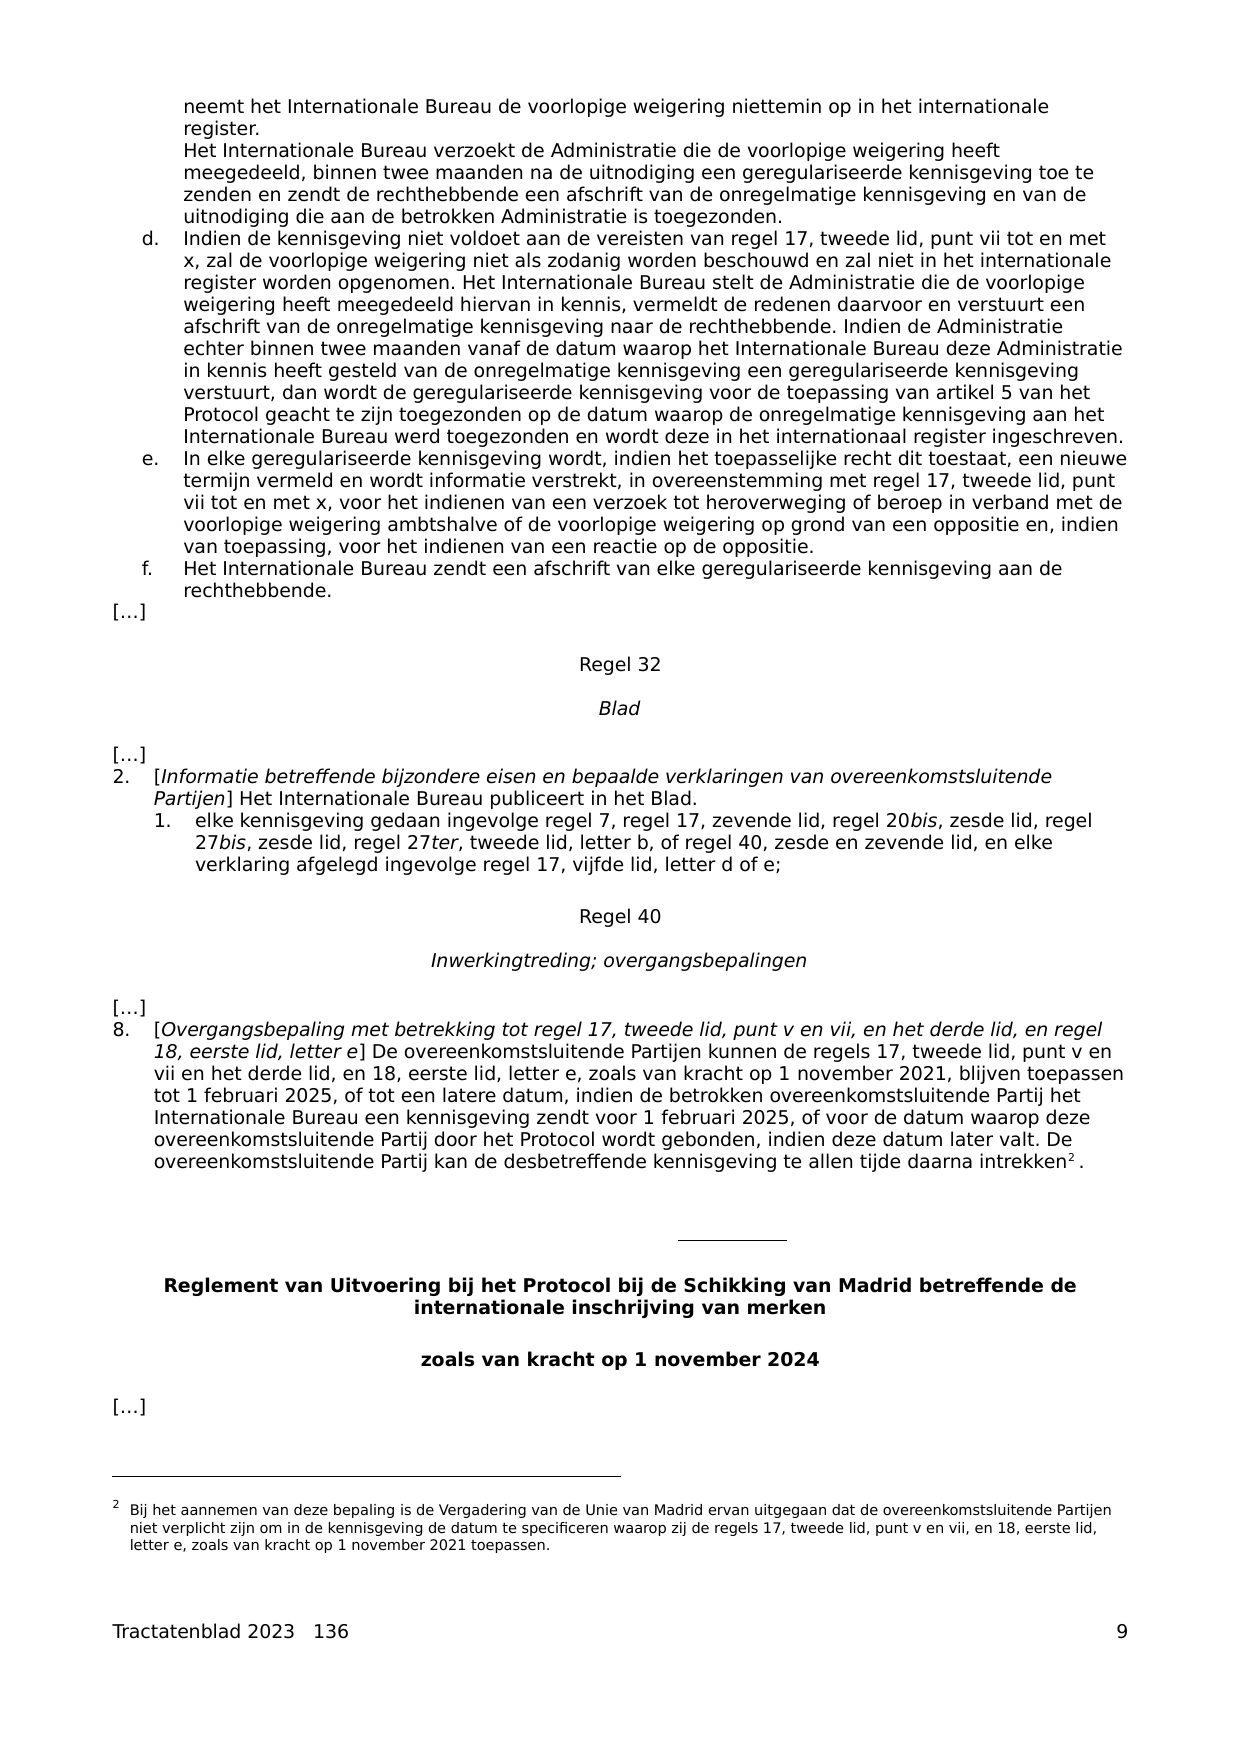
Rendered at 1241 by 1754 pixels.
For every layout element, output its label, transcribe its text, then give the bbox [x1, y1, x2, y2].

text neemt het Internationale Bureau de voorlopige weigering niettemin op in het internationale register. [183, 96, 1128, 140]
subtitle Regel 32 Blad [112, 653, 1128, 719]
text […] [112, 1396, 1128, 1418]
text […] [112, 744, 1128, 766]
subtitle zoals van kracht op 1 november 2024 [112, 1349, 1128, 1371]
text Bij het aannemen van deze bepaling is de Vergadering van de Unie van Madrid ervan uitgegaan dat de overeenkomstsluitende Partijen niet verplicht zijn om in de kennisgeving de datum te specificeren waarop zij de regels 17, tweede lid, punt v en vii, en 18, eerste lid, letter e, zoals van kracht op 1 november 2021 toepassen. [112, 1498, 1128, 1554]
text 2. [Informatie betreffende bijzondere eisen en bepaalde verklaringen van overeenkomstsluitende Partijen] Het Internationale Bureau publiceert in het Blad. [112, 766, 1128, 810]
subtitle Reglement van Uitvoering bij het Protocol bij de Schikking van Madrid betreffende de internationale inschrijving van merken [112, 1275, 1128, 1319]
text […] [112, 997, 1128, 1019]
text […] [112, 601, 1128, 623]
text d. Indien de kennisgeving niet voldoet aan de vereisten van regel 17, tweede lid, punt vii tot en met x, zal de voorlopige weigering niet als zodanig worden beschouwd en zal niet in het internationale register worden opgenomen. Het Internationale Bureau stelt de Administratie die de voorlopige weigering heeft meegedeeld hiervan in kennis, vermeldt de redenen daarvoor en verstuurt een afschrift van de onregelmatige kennisgeving naar de rechthebbende. Indien de Administratie echter binnen twee maanden vanaf de datum waarop het Internationale Bureau deze Administratie in kennis heeft gesteld van de onregelmatige kennisgeving een geregulariseerde kennisgeving verstuurt, dan wordt de geregulariseerde kennisgeving voor de toepassing van artikel 5 van het Protocol geacht te zijn toegezonden op de datum waarop de onregelmatige kennisgeving aan het Internationale Bureau werd toegezonden en wordt deze in het internationaal register ingeschreven. [142, 228, 1128, 448]
text Het Internationale Bureau verzoekt de Administratie die de voorlopige weigering heeft meegedeeld, binnen twee maanden na de uitnodiging een geregulariseerde kennisgeving toe te zenden en zendt de rechthebbende een afschrift van de onregelmatige kennisgeving en van de uitnodiging die aan de betrokken Administratie is toegezonden. [183, 140, 1128, 228]
text 8. [Overgangsbepaling met betrekking tot regel 17, tweede lid, punt v en vii, en het derde lid, en regel 18, eerste lid, letter e] De overeenkomstsluitende Partijen kunnen de regels 17, tweede lid, punt v en vii en het derde lid, en 18, eerste lid, letter e, zoals van kracht op 1 november 2021, blijven toepassen tot 1 februari 2025, of tot een latere datum, indien de betrokken overeenkomstsluitende Partij het Internationale Bureau een kennisgeving zendt voor 1 februari 2025, of voor de datum waarop deze overeenkomstsluitende Partij door het Protocol wordt gebonden, indien deze datum later valt. De overeenkomstsluitende Partij kan de desbetreffende kennisgeving te allen tijde daarna intrekken. [112, 1019, 1128, 1173]
subtitle Regel 40 Inwerkingtreding; overgangsbepalingen [112, 906, 1128, 972]
text 1. elke kennisgeving gedaan ingevolge regel 7, regel 17, zevende lid, regel 20bis, zesde lid, regel 27bis, zesde lid, regel 27ter, tweede lid, letter b, of regel 40, zesde en zevende lid, en elke verklaring afgelegd ingevolge regel 17, vijfde lid, letter d of e; [153, 810, 1128, 876]
text f. Het Internationale Bureau zendt een afschrift van elke geregulariseerde kennisgeving aan de rechthebbende. [142, 557, 1128, 601]
text e. In elke geregulariseerde kennisgeving wordt, indien het toepasselijke recht dit toestaat, een nieuwe termijn vermeld en wordt informatie verstrekt, in overeenstemming met regel 17, tweede lid, punt vii tot en met x, voor het indienen van een verzoek tot heroverweging of beroep in verband met de voorlopige weigering ambtshalve of de voorlopige weigering op grond van een oppositie en, indien van toepassing, voor het indienen van een reactie op de oppositie. [142, 448, 1128, 557]
